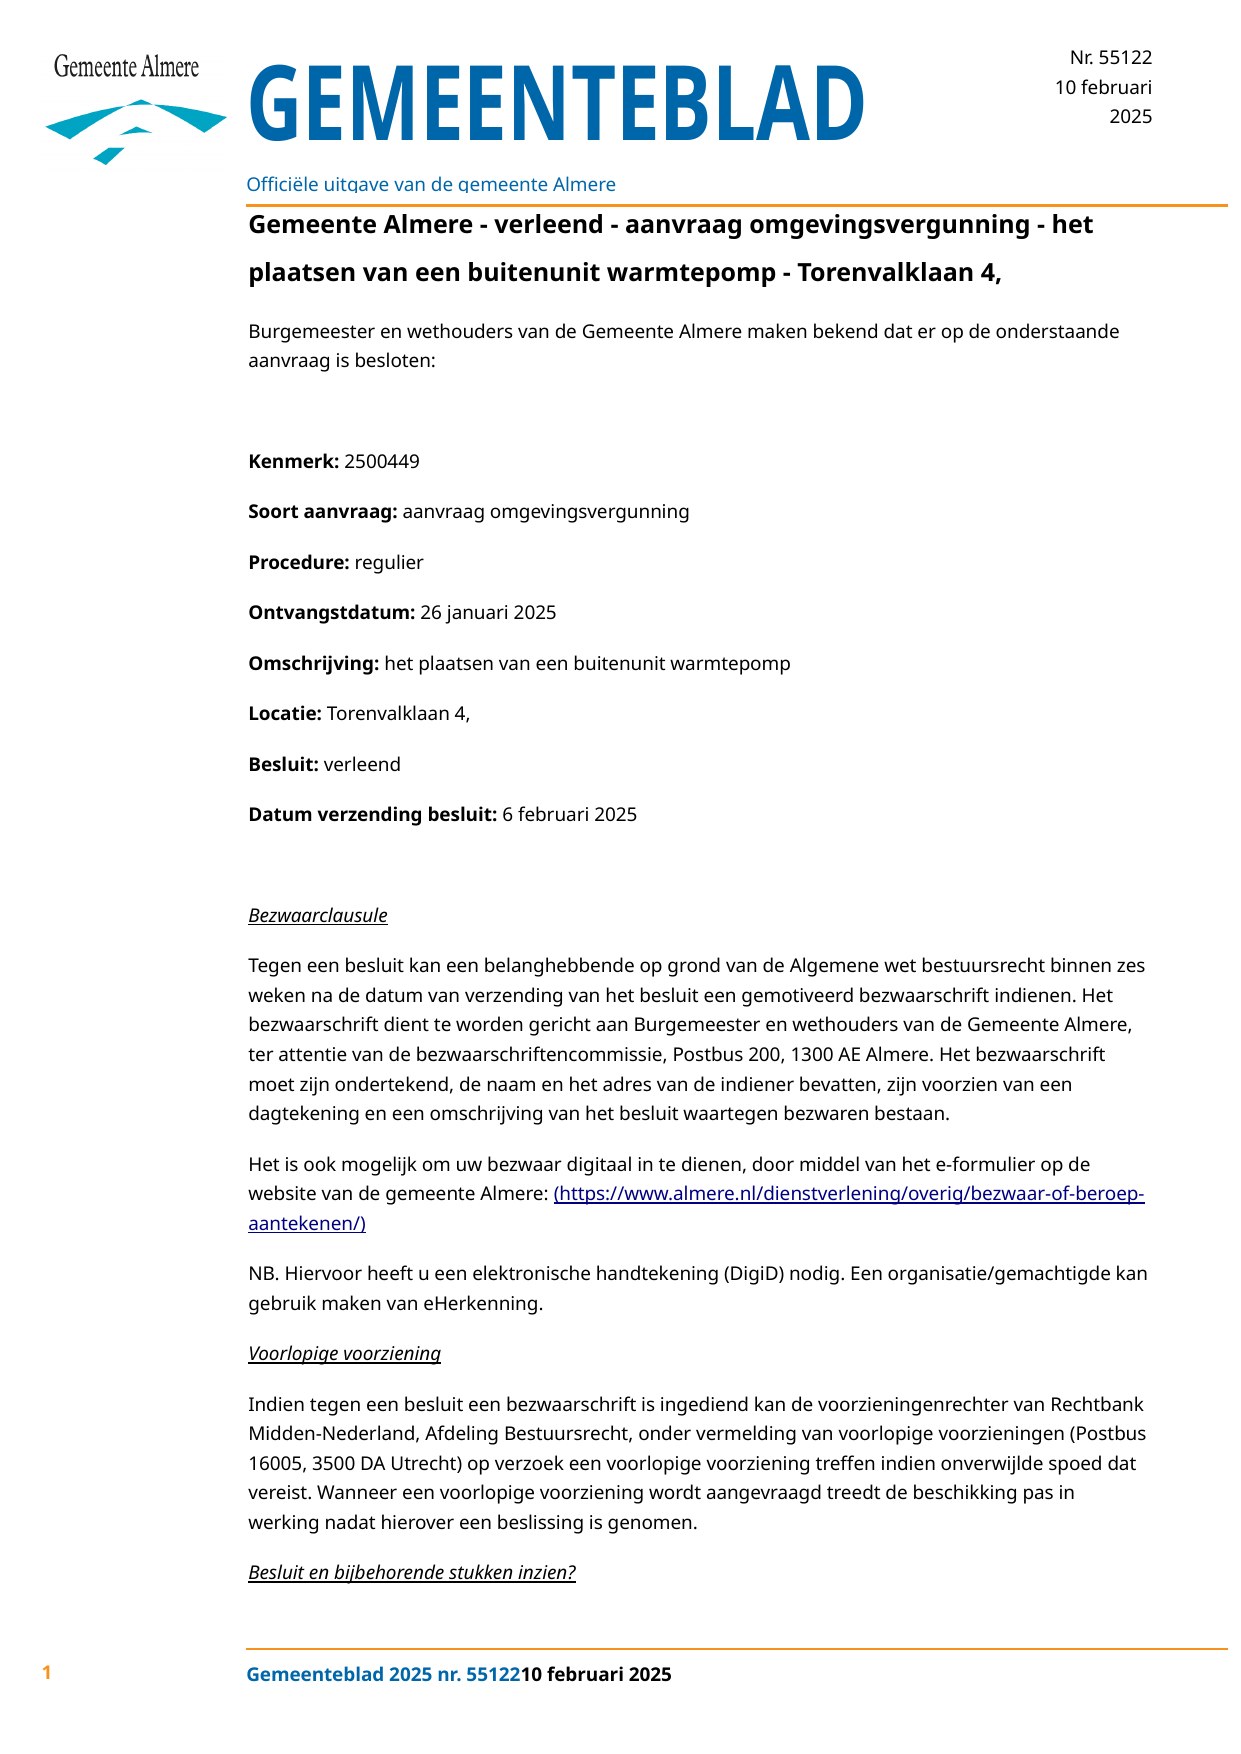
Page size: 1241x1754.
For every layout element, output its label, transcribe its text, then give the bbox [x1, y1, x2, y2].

text Het is ook mogelijk om uw bezwaar digitaal in te dienen, door middel van het e-formulier op de website van de gemeente Almere: (https://www.almere.nl/dienstverlening/overig/bezwaar-of-beroep-aantekenen/) [248, 1151, 1152, 1236]
text Omschrijving: het plaatsen van een buitenunit warmtepomp [248, 650, 1152, 676]
text Indien tegen een besluit een bezwaarschrift is ingediend kan de voorzieningenrechter van Rechtbank Midden-Nederland, Afdeling Bestuursrecht, onder vermelding van voorlopige voorzieningen (Postbus 16005, 3500 DA Utrecht) op verzoek een voorlopige voorziening treffen indien onverwijlde spoed dat vereist. Wanneer een voorlopige voorziening wordt aangevraagd treedt de beschikking pas in werking nadat hierover een beslissing is genomen. [248, 1391, 1152, 1535]
picture [41, 47, 231, 172]
text Ontvangstdatum: 26 januari 2025 [248, 599, 1152, 625]
text Tegen een besluit kan een belanghebbende op grond van de Algemene wet bestuursrecht binnen zes weken na de datum van verzending van het besluit een gemotiveerd bezwaarschrift indienen. Het bezwaarschrift dient te worden gericht aan Burgemeester en wethouders van de Gemeente Almere, ter attentie van de bezwaarschriftencommissie, Postbus 200, 1300 AE Almere. Het bezwaarschrift moet zijn ondertekend, de naam en het adres van de indiener bevatten, zijn voorzien van een dagtekening en een omschrijving van het besluit waartegen bezwaren bestaan. [248, 952, 1152, 1126]
text Locatie: Torenvalklaan 4, [248, 700, 1152, 726]
text NB. Hiervoor heeft u een elektronische handtekening (DigiD) nodig. Een organisatie/gemachtigde kan gebruik maken van eHerkenning. [248, 1260, 1152, 1316]
text Voorlopige voorziening [248, 1340, 1152, 1366]
text Gemeente Almere - verleend - aanvraag omgevingsvergunning - het plaatsen van een buitenunit warmtepomp - Torenvalklaan 4, [248, 207, 1152, 288]
text Besluit: verleend [248, 751, 1152, 777]
text Bezwaarclausule [248, 902, 1152, 928]
text Kenmerk: 2500449 [248, 448, 1152, 474]
text Besluit en bijbehorende stukken inzien? [248, 1559, 1152, 1585]
text Datum verzending besluit: 6 februari 2025 [248, 801, 1152, 827]
text Soort aanvraag: aanvraag omgevingsvergunning [248, 499, 1152, 524]
text Burgemeester en wethouders van de Gemeente Almere maken bekend dat er op de onderstaande aanvraag is besloten: [248, 318, 1152, 373]
text Procedure: regulier [248, 549, 1152, 575]
